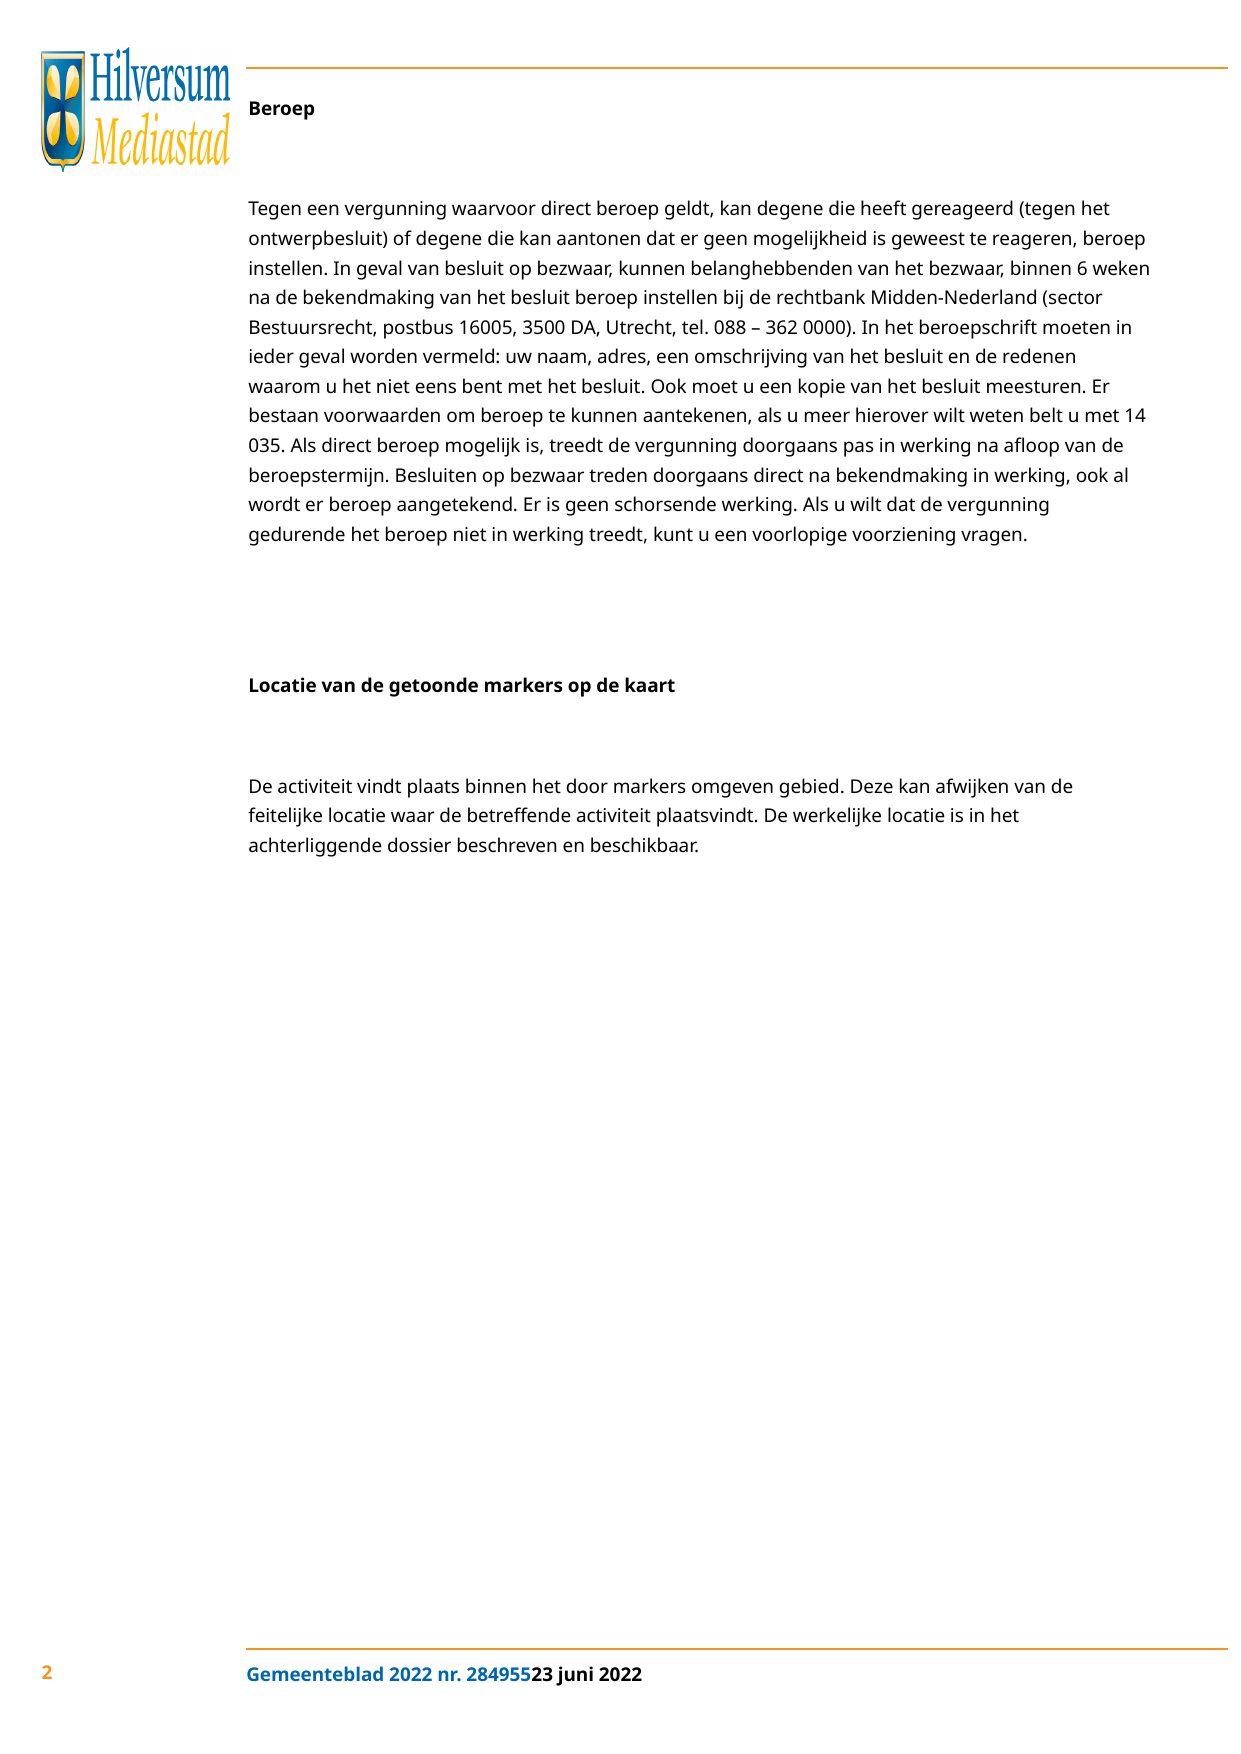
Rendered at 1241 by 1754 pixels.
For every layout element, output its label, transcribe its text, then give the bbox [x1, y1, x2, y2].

text Locatie van de getoonde markers op de kaart [248, 672, 1152, 698]
text Tegen een vergunning waarvoor direct beroep geldt, kan degene die heeft gereageerd (tegen het ontwerpbesluit) of degene die kan aantonen dat er geen mogelijkheid is geweest te reageren, beroep instellen. In geval van besluit op bezwaar, kunnen belanghebbenden van het bezwaar, binnen 6 weken na de bekendmaking van het besluit beroep instellen bij de rechtbank Midden-Nederland (sector Bestuursrecht, postbus 16005, 3500 DA, Utrecht, tel. 088 – 362 0000). In het beroepschrift moeten in ieder geval worden vermeld: uw naam, adres, een omschrijving van het besluit en de redenen waarom u het niet eens bent met het besluit. Ook moet u een kopie van het besluit meesturen. Er bestaan voorwaarden om beroep te kunnen aantekenen, als u meer hierover wilt weten belt u met 14 035. Als direct beroep mogelijk is, treedt de vergunning doorgaans pas in werking na afloop van de beroepstermijn. Besluiten op bezwaar treden doorgaans direct na bekendmaking in werking, ook al wordt er beroep aangetekend. Er is geen schorsende werking. Als u wilt dat de vergunning gedurende het beroep niet in werking treedt, kunt u een voorlopige voorziening vragen. [248, 196, 1152, 547]
text De activiteit vindt plaats binnen het door markers omgeven gebied. Deze kan afwijken van de feitelijke locatie waar de betreffende activiteit plaatsvindt. De werkelijke locatie is in het achterliggende dossier beschreven en beschikbaar. [248, 773, 1152, 858]
picture [41, 47, 231, 172]
text Beroep [248, 95, 1152, 121]
